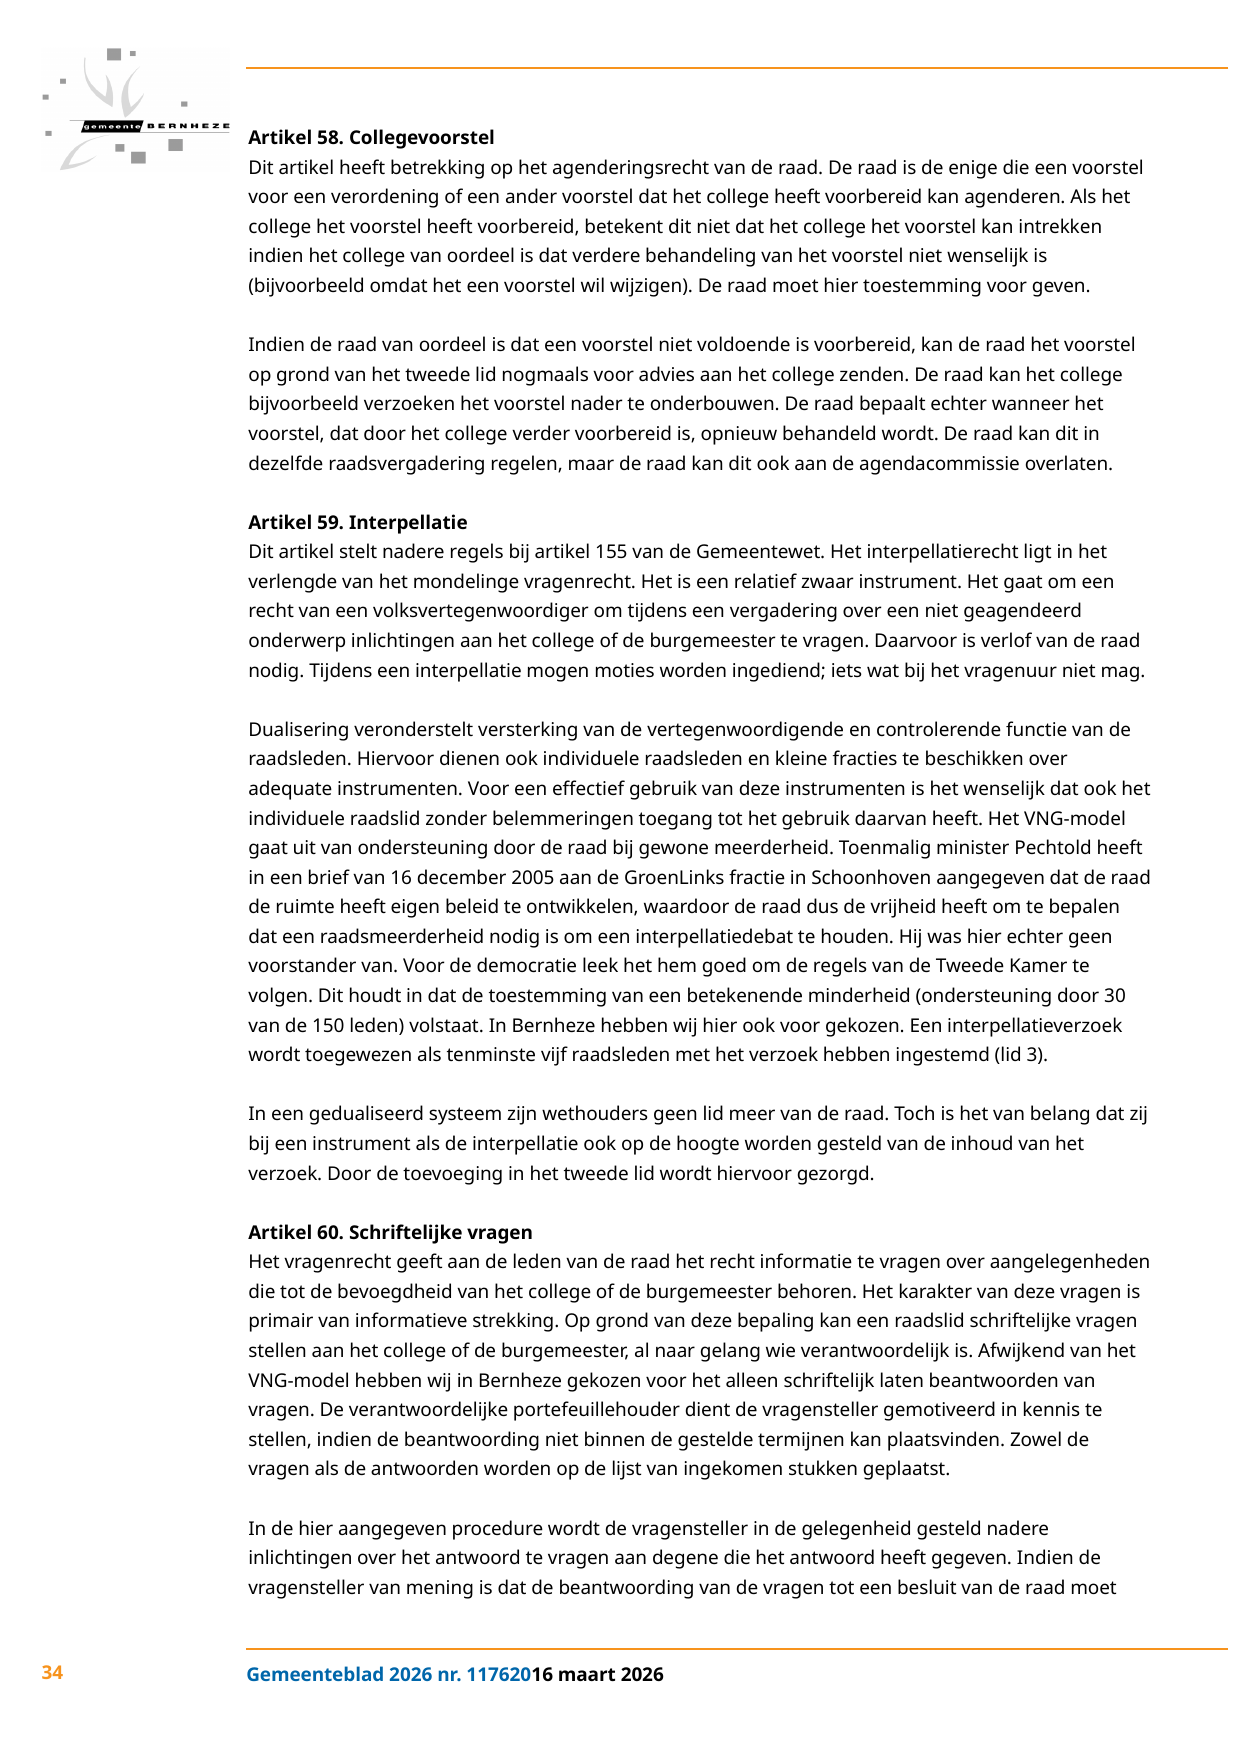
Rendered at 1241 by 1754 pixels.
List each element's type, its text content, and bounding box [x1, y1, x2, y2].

text Dit artikel heeft betrekking op het agenderingsrecht van de raad. De raad is de enige die een voorstel voor een verordening of een ander voorstel dat het college heeft voorbereid kan agenderen. Als het college het voorstel heeft voorbereid, betekent dit niet dat het college het voorstel kan intrekken indien het college van oordeel is dat verdere behandeling van het voorstel niet wenselijk is (bijvoorbeeld omdat het een voorstel wil wijzigen). De raad moet hier toestemming voor geven. [248, 154, 1152, 298]
text Artikel 58. Collegevoorstel [248, 124, 1152, 150]
text In een gedualiseerd systeem zijn wethouders geen lid meer van de raad. Toch is het van belang dat zij bij een instrument als de interpellatie ook op de hoogte worden gesteld van de inhoud van het verzoek. Door de toevoeging in het tweede lid wordt hiervoor gezorgd. [248, 1101, 1152, 1186]
text Artikel 59. Interpellatie [248, 509, 1152, 535]
text Het vragenrecht geeft aan de leden van de raad het recht informatie te vragen over aangelegenheden die tot de bevoegdheid van het college of de burgemeester behoren. Het karakter van deze vragen is primair van informatieve strekking. Op grond van deze bepaling kan een raadslid schriftelijke vragen stellen aan het college of de burgemeester, al naar gelang wie verantwoordelijk is. Afwijkend van het VNG-model hebben wij in Bernheze gekozen voor het alleen schriftelijk laten beantwoorden van vragen. De verantwoordelijke portefeuillehouder dient de vragensteller gemotiveerd in kennis te stellen, indien de beantwoording niet binnen de gestelde termijnen kan plaatsvinden. Zowel de vragen als de antwoorden worden op de lijst van ingekomen stukken geplaatst. [248, 1248, 1152, 1481]
text In de hier aangegeven procedure wordt de vragensteller in de gelegenheid gesteld nadere inlichtingen over het antwoord te vragen aan degene die het antwoord heeft gegeven. Indien de vragensteller van mening is dat de beantwoording van de vragen tot een besluit van de raad moet [248, 1515, 1152, 1600]
text Dualisering veronderstelt versterking van de vertegenwoordigende en controlerende functie van de raadsleden. Hiervoor dienen ook individuele raadsleden en kleine fracties te beschikken over adequate instrumenten. Voor een effectief gebruik van deze instrumenten is het wenselijk dat ook het individuele raadslid zonder belemmeringen toegang tot het gebruik daarvan heeft. Het VNG-model gaat uit van ondersteuning door de raad bij gewone meerderheid. Toenmalig minister Pechtold heeft in een brief van 16 december 2005 aan de GroenLinks fractie in Schoonhoven aangegeven dat de raad de ruimte heeft eigen beleid te ontwikkelen, waardoor de raad dus de vrijheid heeft om te bepalen dat een raadsmeerderheid nodig is om een interpellatiedebat te houden. Hij was hier echter geen voorstander van. Voor de democratie leek het hem goed om de regels van de Tweede Kamer te volgen. Dit houdt in dat de toestemming van een betekenende minderheid (ondersteuning door 30 van de 150 leden) volstaat. In Bernheze hebben wij hier ook voor gekozen. Een interpellatieverzoek wordt toegewezen als tenminste vijf raadsleden met het verzoek hebben ingestemd (lid 3). [248, 716, 1152, 1067]
text Artikel 60. Schriftelijke vragen [248, 1219, 1152, 1245]
text Dit artikel stelt nadere regels bij artikel 155 van de Gemeentewet. Het interpellatierecht ligt in het verlengde van het mondelinge vragenrecht. Het is een relatief zwaar instrument. Het gaat om een recht van een volksvertegenwoordiger om tijdens een vergadering over een niet geagendeerd onderwerp inlichtingen aan het college of de burgemeester te vragen. Daarvoor is verlof van de raad nodig. Tijdens een interpellatie mogen moties worden ingediend; iets wat bij het vragenuur niet mag. [248, 538, 1152, 683]
picture [41, 47, 231, 172]
text Indien de raad van oordeel is dat een voorstel niet voldoende is voorbereid, kan de raad het voorstel op grond van het tweede lid nogmaals voor advies aan het college zenden. De raad kan het college bijvoorbeeld verzoeken het voorstel nader te onderbouwen. De raad bepaalt echter wanneer het voorstel, dat door het college verder voorbereid is, opnieuw behandeld wordt. De raad kan dit in dezelfde raadsvergadering regelen, maar de raad kan dit ook aan de agendacommissie overlaten. [248, 331, 1152, 476]
